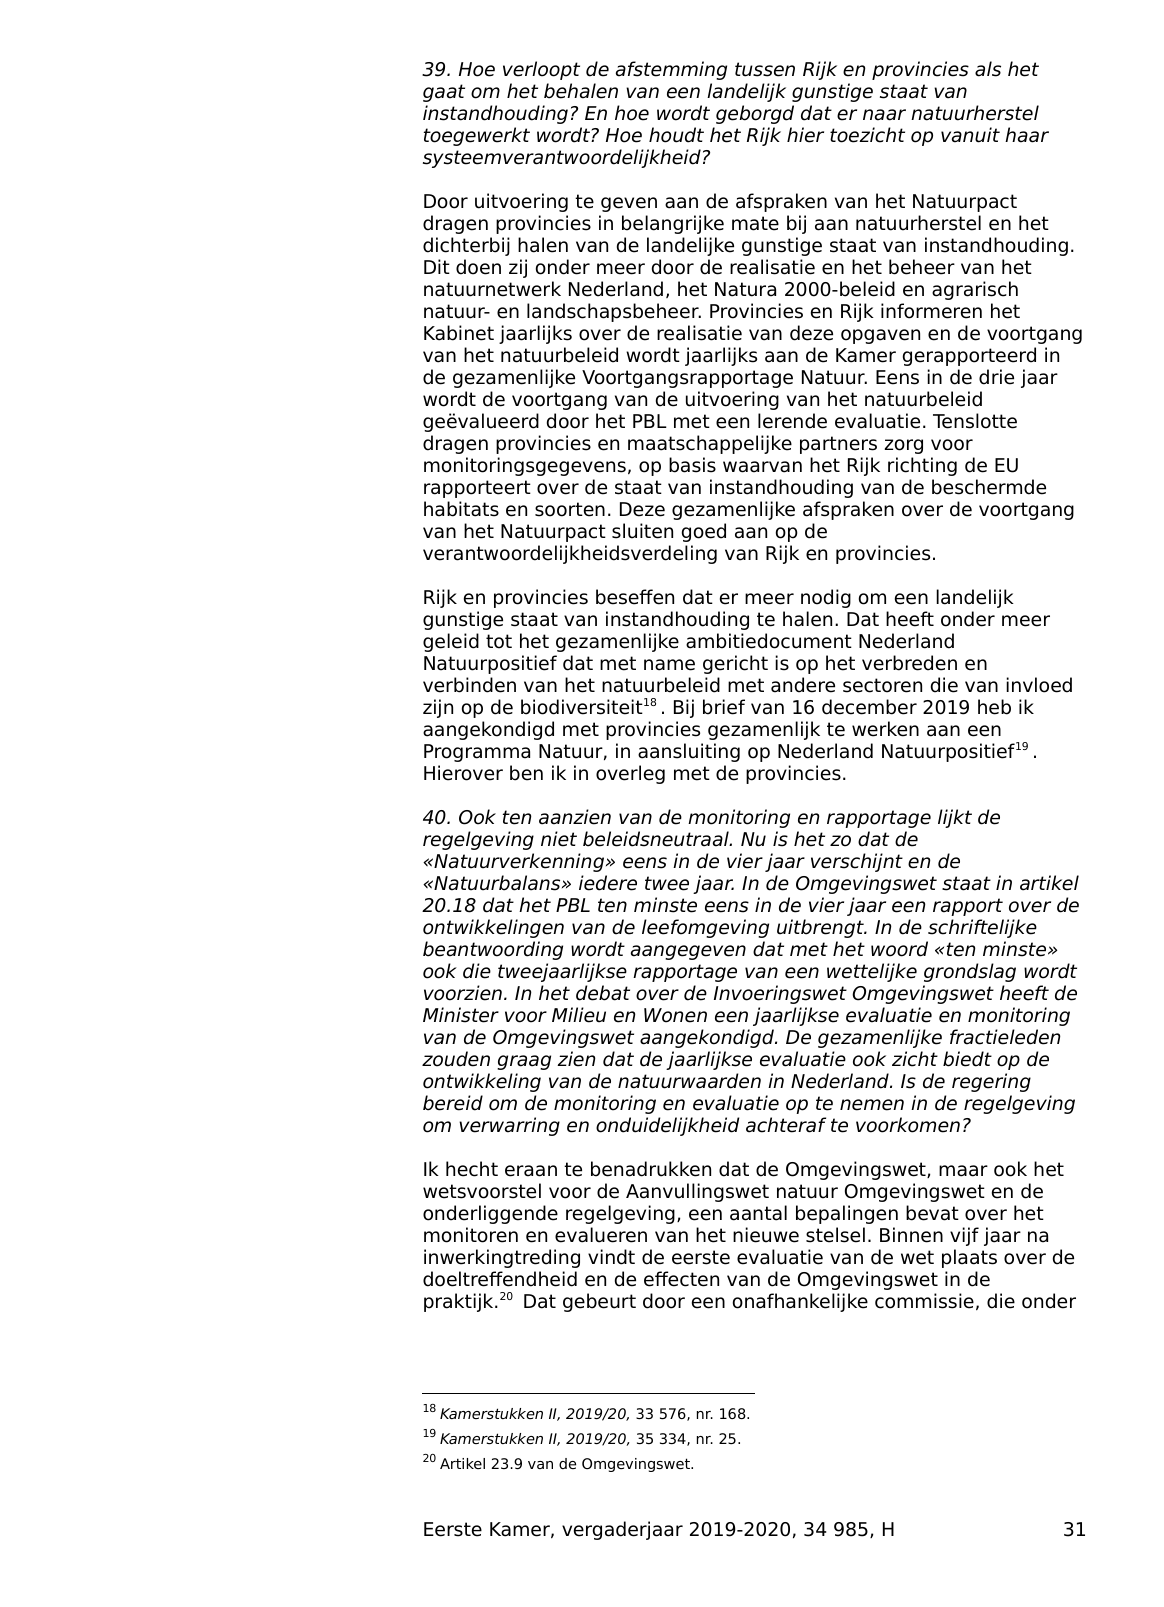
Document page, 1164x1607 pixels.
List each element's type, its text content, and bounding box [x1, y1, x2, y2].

text Kamerstukken II, 2019/20, 35 334, nr. 25. [422, 1427, 1087, 1449]
subtitle 39. Hoe verloopt de afstemming tussen Rijk en provincies als het gaat om het behalen van een landelijk gunstige staat van instandhouding? En hoe wordt geborgd dat er naar natuurherstel toegewerkt wordt? Hoe houdt het Rijk hier toezicht op vanuit haar systeemverantwoordelijkheid? [422, 59, 1087, 169]
text Door uitvoering te geven aan de afspraken van het Natuurpact dragen provincies in belangrijke mate bij aan natuurherstel en het dichterbij halen van de landelijke gunstige staat van instandhouding. Dit doen zij onder meer door de realisatie en het beheer van het natuurnetwerk Nederland, het Natura 2000-beleid en agrarisch natuur- en landschapsbeheer. Provincies en Rijk informeren het Kabinet jaarlijks over de realisatie van deze opgaven en de voortgang van het natuurbeleid wordt jaarlijks aan de Kamer gerapporteerd in de gezamenlijke Voortgangsrapportage Natuur. Eens in de drie jaar wordt de voortgang van de uitvoering van het natuurbeleid geëvalueerd door het PBL met een lerende evaluatie. Tenslotte dragen provincies en maatschappelijke partners zorg voor monitoringsgegevens, op basis waarvan het Rijk richting de EU rapporteert over de staat van instandhouding van de beschermde habitats en soorten. Deze gezamenlijke afspraken over de voortgang van het Natuurpact sluiten goed aan op de verantwoordelijkheidsverdeling van Rijk en provincies. [422, 191, 1087, 565]
text Kamerstukken II, 2019/20, 33 576, nr. 168. [422, 1402, 1087, 1424]
subtitle 40. Ook ten aanzien van de monitoring en rapportage lijkt de regelgeving niet beleidsneutraal. Nu is het zo dat de «Natuurverkenning» eens in de vier jaar verschijnt en de «Natuurbalans» iedere twee jaar. In de Omgevingswet staat in artikel 20.18 dat het PBL ten minste eens in de vier jaar een rapport over de ontwikkelingen van de leefomgeving uitbrengt. In de schriftelijke beantwoording wordt aangegeven dat met het woord «ten minste» ook die tweejaarlijkse rapportage van een wettelijke grondslag wordt voorzien. In het debat over de Invoeringswet Omgevingswet heeft de Minister voor Milieu en Wonen een jaarlijkse evaluatie en monitoring van de Omgevingswet aangekondigd. De gezamenlijke fractieleden zouden graag zien dat de jaarlijkse evaluatie ook zicht biedt op de ontwikkeling van de natuurwaarden in Nederland. Is de regering bereid om de monitoring en evaluatie op te nemen in de regelgeving om verwarring en onduidelijkheid achteraf te voorkomen? [422, 807, 1087, 1137]
text Ik hecht eraan te benadrukken dat de Omgevingswet, maar ook het wetsvoorstel voor de Aanvullingswet natuur Omgevingswet en de onderliggende regelgeving, een aantal bepalingen bevat over het monitoren en evalueren van het nieuwe stelsel. Binnen vijf jaar na inwerkingtreding vindt de eerste evaluatie van de wet plaats over de doeltreffendheid en de effecten van de Omgevingswet in de praktijk. Dat gebeurt door een onafhankelijke commissie, die onder [422, 1159, 1087, 1313]
text Artikel 23.9 van de Omgevingswet. [422, 1452, 1087, 1474]
text Rijk en provincies beseffen dat er meer nodig om een landelijk gunstige staat van instandhouding te halen. Dat heeft onder meer geleid tot het gezamenlijke ambitiedocument Nederland Natuurpositief dat met name gericht is op het verbreden en verbinden van het natuurbeleid met andere sectoren die van invloed zijn op de biodiversiteit. Bij brief van 16 december 2019 heb ik aangekondigd met provincies gezamenlijk te werken aan een Programma Natuur, in aansluiting op Nederland Natuurpositief. Hierover ben ik in overleg met de provincies. [422, 587, 1087, 785]
